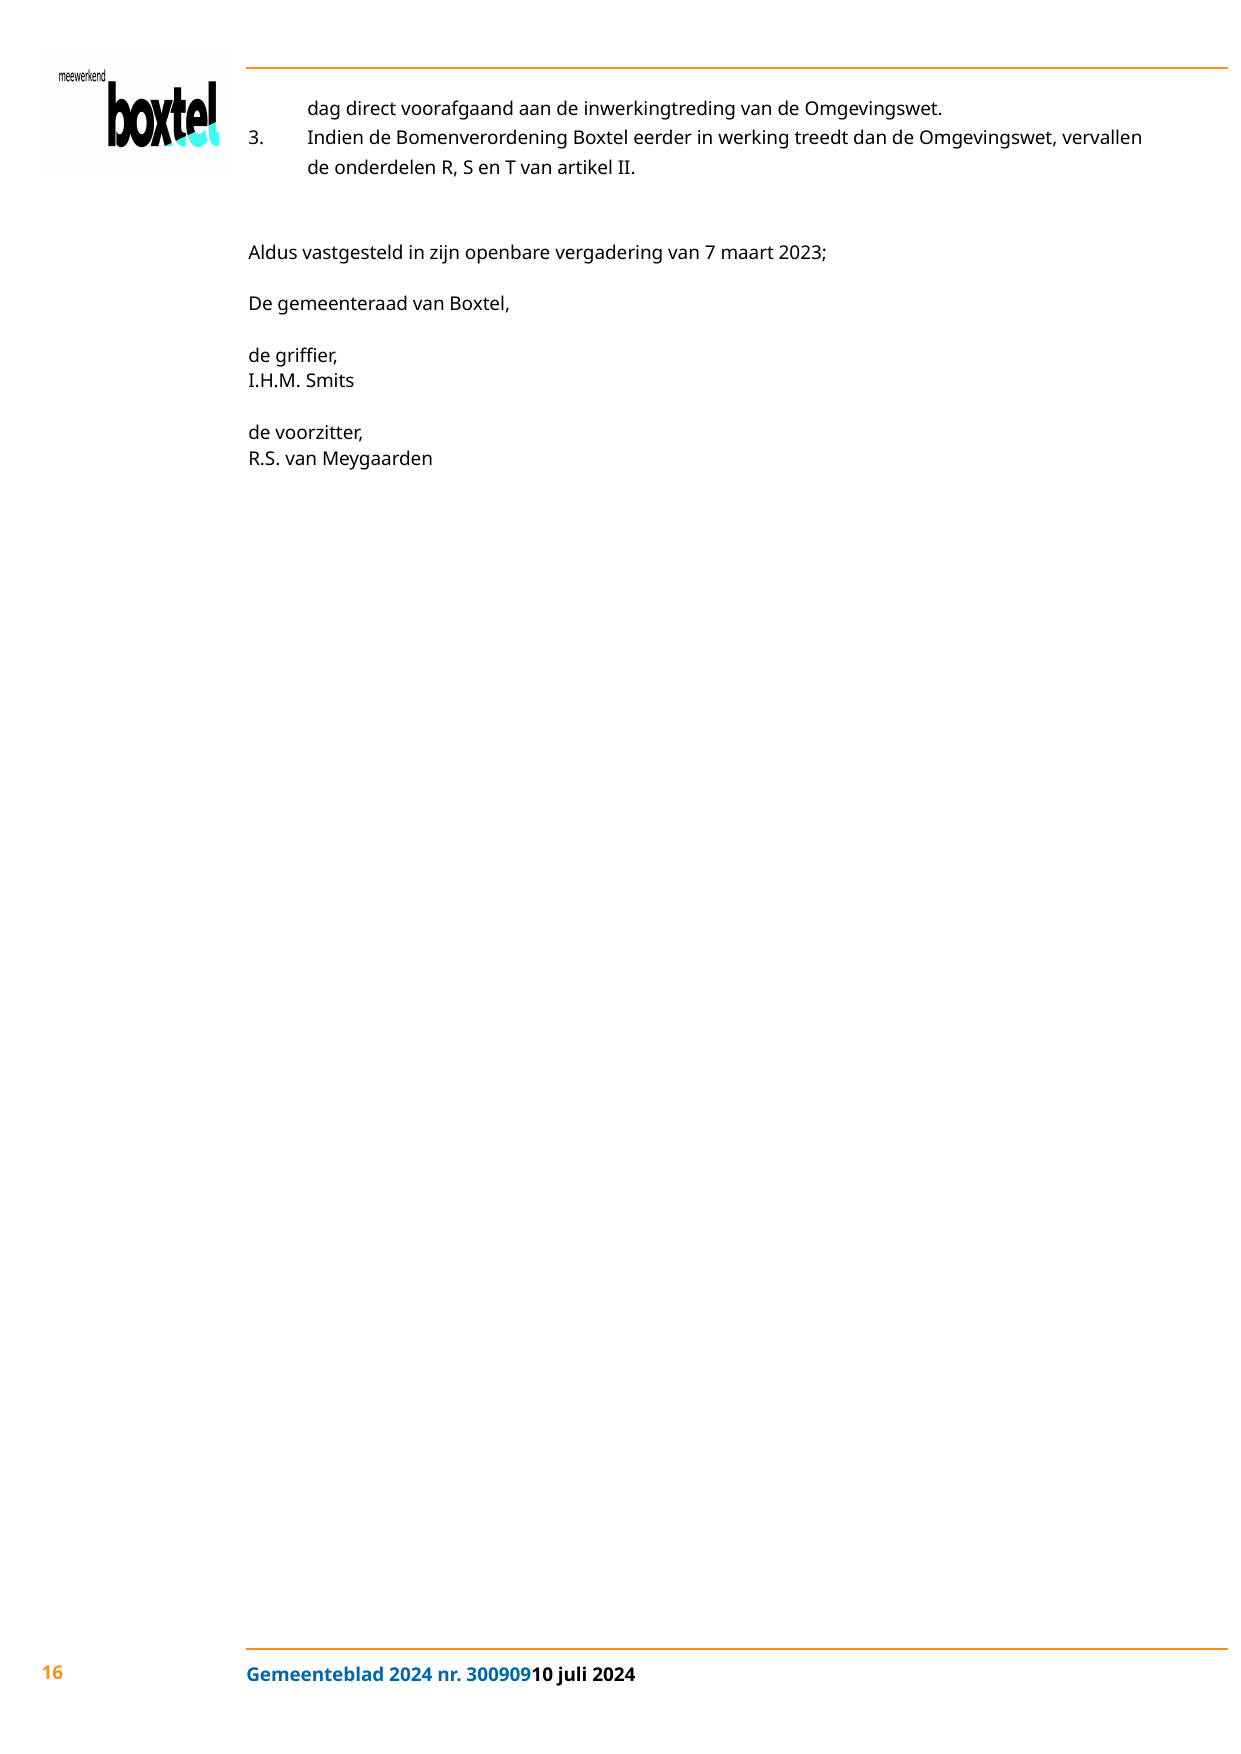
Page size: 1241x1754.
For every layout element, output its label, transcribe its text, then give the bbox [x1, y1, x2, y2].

text de griffier, [248, 342, 1152, 367]
text R.S. van Meygaarden [248, 445, 1152, 470]
text De gemeenteraad van Boxtel, [248, 290, 1152, 316]
text Aldus vastgesteld in zijn openbare vergadering van 7 maart 2023; [248, 239, 1152, 264]
list dag direct voorafgaand aan de inwerkingtreding van de Omgevingswet. [248, 95, 1152, 121]
text de voorzitter, [248, 419, 1152, 445]
list Indien de Bomenverordening Boxtel eerder in werking treedt dan de Omgevingswet, vervallen de onderdelen R, S en T van artikel II. [248, 124, 1152, 180]
picture [41, 47, 231, 172]
text I.H.M. Smits [248, 367, 1152, 393]
